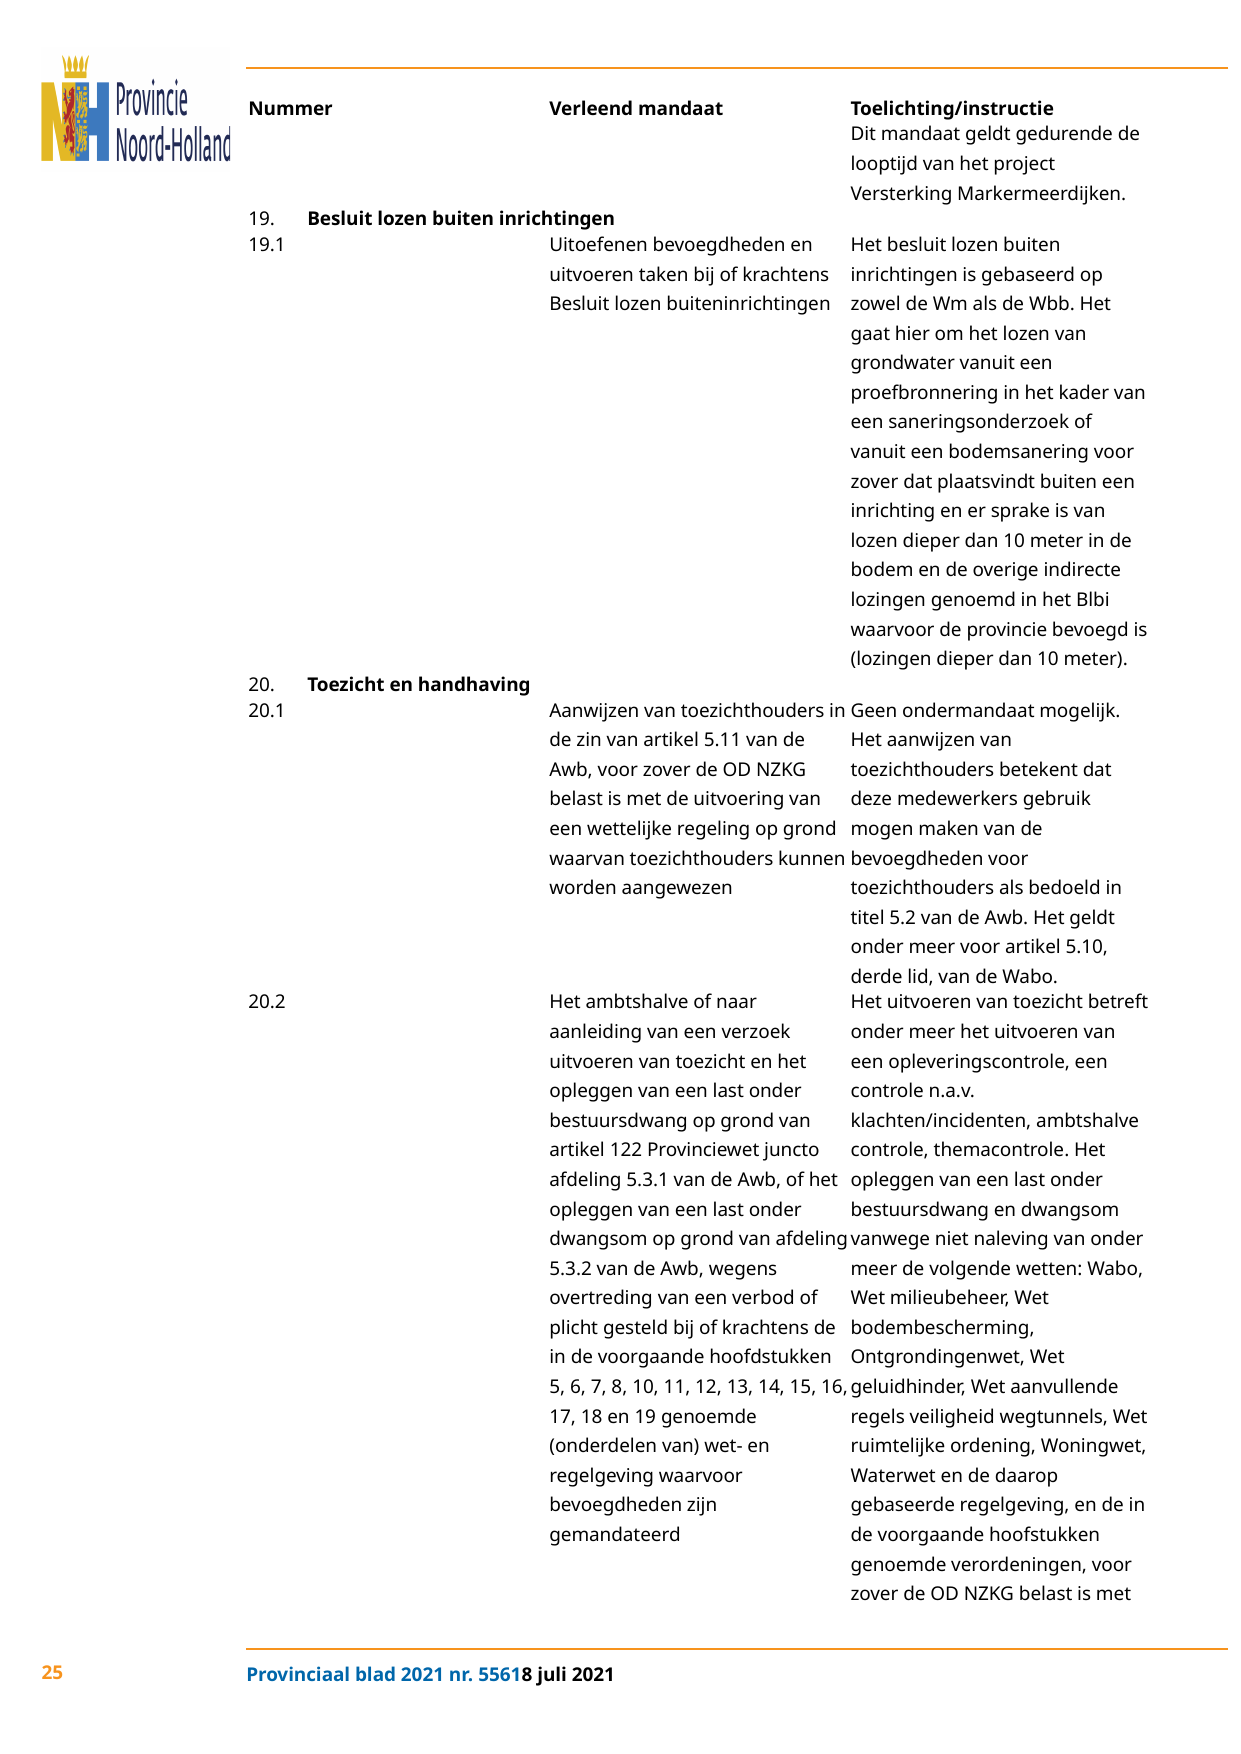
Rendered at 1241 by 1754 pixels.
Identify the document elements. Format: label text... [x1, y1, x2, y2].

picture [41, 47, 231, 172]
table_header Verleend mandaat [549, 95, 850, 121]
table_cell Uitoefenen bevoegdheden en uitvoeren taken bij of krachtens Besluit lozen buiteninrichtingen [549, 231, 850, 671]
table_cell Dit mandaat geldt gedurende de looptijd van het project Versterking Markermeerdijken. [850, 121, 1152, 205]
table_cell 19.1 [248, 231, 549, 671]
table_header Nummer [248, 95, 549, 121]
table_cell [549, 121, 850, 205]
table_cell 20.1 [248, 697, 549, 989]
table_cell Het uitvoeren van toezicht betreft onder meer het uitvoeren van een opleveringscontrole, een controle n.a.v. klachten/incidenten, ambtshalve controle, themacontrole. Het opleggen van een last onder bestuursdwang en dwangsom vanwege niet naleving van onder meer de volgende wetten: Wabo, Wet milieubeheer, Wet bodembescherming, Ontgrondingenwet, Wet geluidhinder, Wet aanvullende regels veiligheid wegtunnels, Wet ruimtelijke ordening, Woningwet, Waterwet en de daarop gebaseerde regelgeving, en de in de voorgaande hoofstukken genoemde verordeningen, voor zover de OD NZKG belast is met [850, 989, 1152, 1606]
table_cell Geen ondermandaat mogelijk. Het aanwijzen van toezichthouders betekent dat deze medewerkers gebruik mogen maken van de bevoegdheden voor toezichthouders als bedoeld in titel 5.2 van de Awb. Het geldt onder meer voor artikel 5.10, derde lid, van de Wabo. [850, 697, 1152, 989]
table_cell 20.2 [248, 989, 549, 1606]
table_cell Het besluit lozen buiten inrichtingen is gebaseerd op zowel de Wm als de Wbb. Het gaat hier om het lozen van grondwater vanuit een proefbronnering in het kader van een saneringsonderzoek of vanuit een bodemsanering voor zover dat plaatsvindt buiten een inrichting en er sprake is van lozen dieper dan 10 meter in de bodem en de overige indirecte lozingen genoemd in het Blbi waarvoor de provincie bevoegd is (lozingen dieper dan 10 meter). [850, 231, 1152, 671]
table_cell Aanwijzen van toezichthouders in de zin van artikel 5.11 van de Awb, voor zover de OD NZKG belast is met de uitvoering van een wettelijke regeling op grond waarvan toezichthouders kunnen worden aangewezen [549, 697, 850, 989]
table_cell Het ambtshalve of naar aanleiding van een verzoek uitvoeren van toezicht en het opleggen van een last onder bestuursdwang op grond van artikel 122 Provinciewet juncto afdeling 5.3.1 van de Awb, of het opleggen van een last onder dwangsom op grond van afdeling 5.3.2 van de Awb, wegens overtreding van een verbod of plicht gesteld bij of krachtens de in de voorgaande hoofdstukken 5, 6, 7, 8, 10, 11, 12, 13, 14, 15, 16, 17, 18 en 19 genoemde (onderdelen van) wet- en regelgeving waarvoor bevoegdheden zijn gemandateerd [549, 989, 850, 1606]
table_cell [248, 121, 549, 205]
table_cell Besluit lozen buiten inrichtingen [248, 205, 1152, 231]
table_cell Toezicht en handhaving [248, 671, 1152, 697]
table_header Toelichting/instructie [850, 95, 1152, 121]
